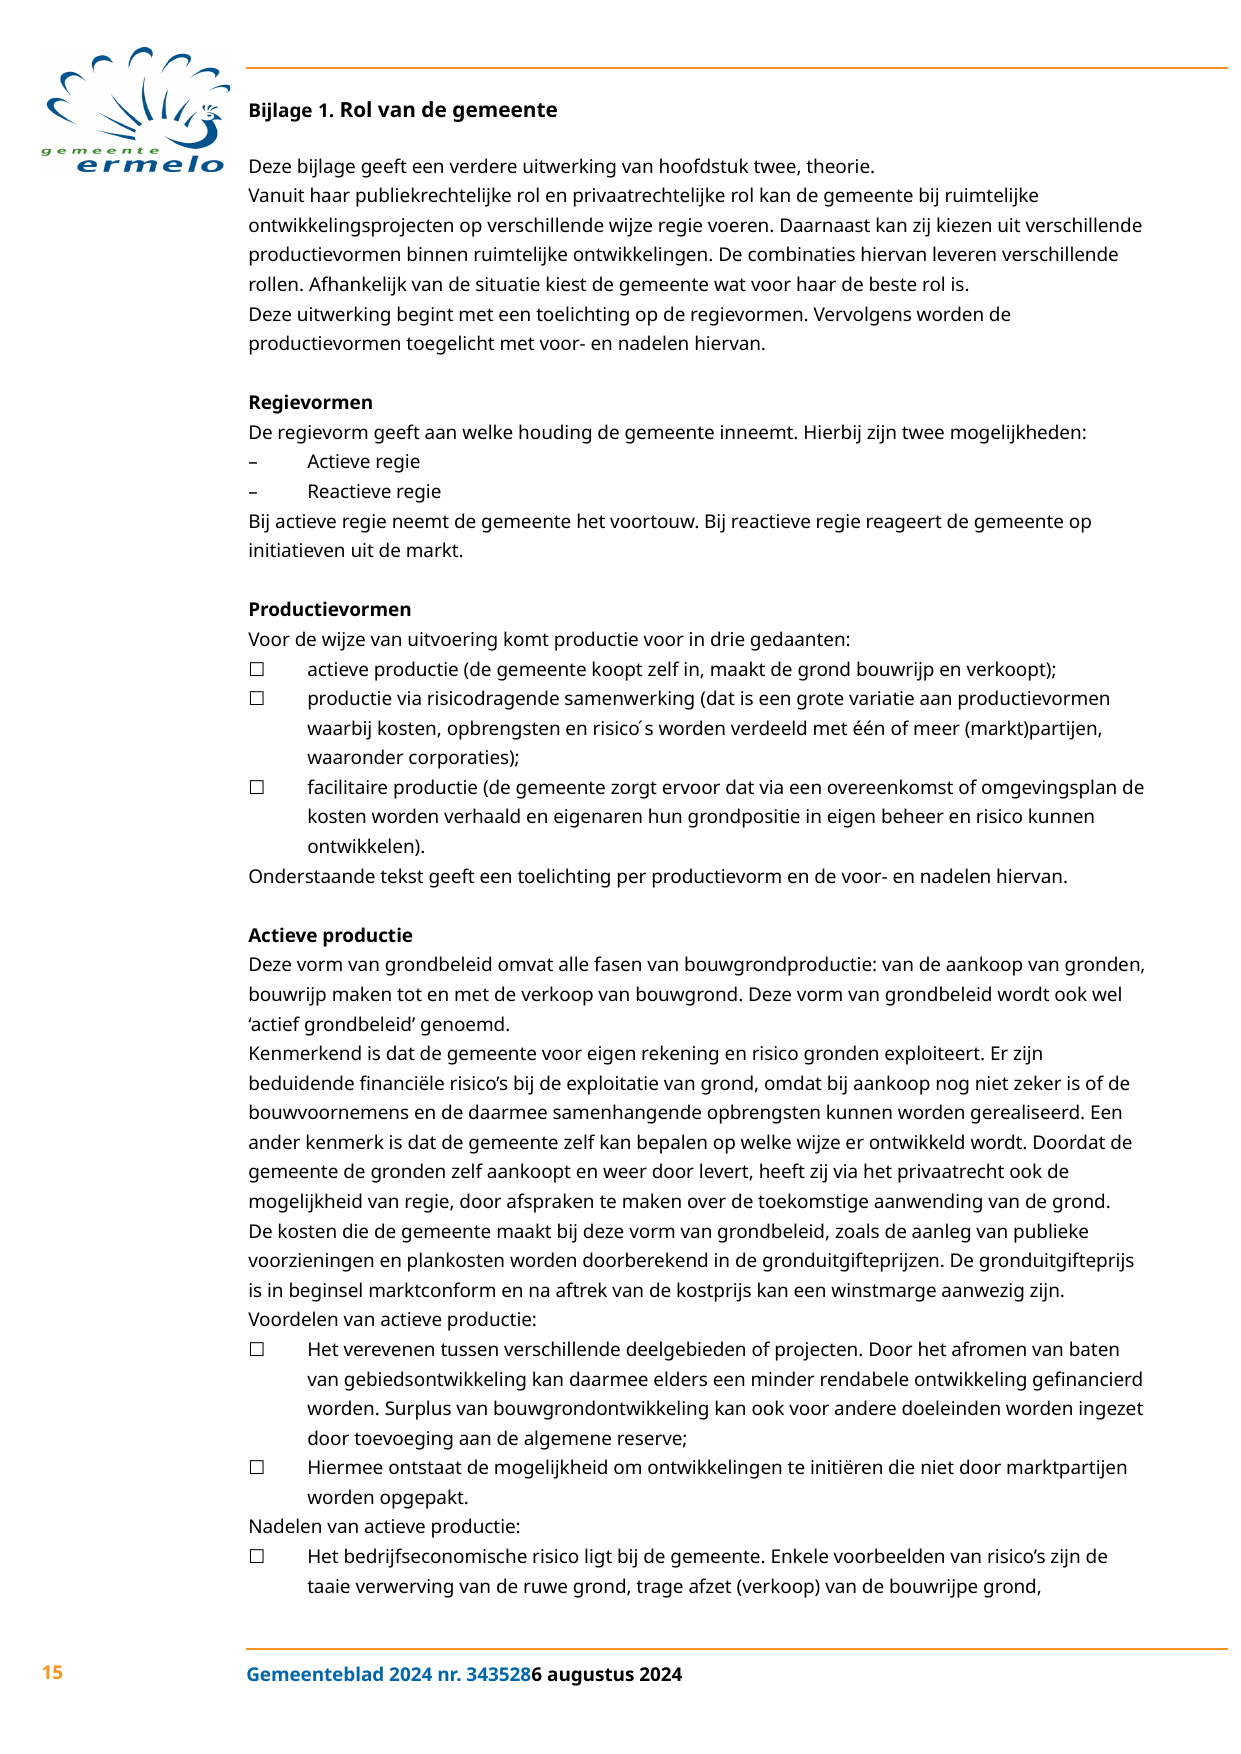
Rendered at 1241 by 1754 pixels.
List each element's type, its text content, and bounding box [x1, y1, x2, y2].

text Onderstaande tekst geeft een toelichting per productievorm en de voor- en nadelen hiervan. [248, 863, 1152, 889]
text Deze bijlage geeft een verdere uitwerking van hoofdstuk twee, theorie. [248, 153, 1152, 179]
text Productievormen [248, 597, 1152, 622]
list Het verevenen tussen verschillende deelgebieden of projecten. Door het afromen van baten van gebiedsontwikkeling kan daarmee elders een minder rendabele ontwikkeling gefinancierd worden. Surplus van bouwgrondontwikkeling kan ook voor andere doeleinden worden ingezet door toevoeging aan de algemene reserve; [248, 1336, 1152, 1451]
text Nadelen van actieve productie: [248, 1514, 1152, 1539]
text Regievormen [248, 389, 1152, 415]
list facilitaire productie (de gemeente zorgt ervoor dat via een overeenkomst of omgevingsplan de kosten worden verhaald en eigenaren hun grondpositie in eigen beheer en risico kunnen ontwikkelen). [248, 774, 1152, 859]
list Reactieve regie [248, 478, 1152, 504]
text Deze vorm van grondbeleid omvat alle fasen van bouwgrondproductie: van de aankoop van gronden, bouwrijp maken tot en met de verkoop van bouwgrond. Deze vorm van grondbeleid wordt ook wel ‘actief grondbeleid’ genoemd. [248, 952, 1152, 1037]
list productie via risicodragende samenwerking (dat is een grote variatie aan productievormen waarbij kosten, opbrengsten en risico ́s worden verdeeld met één of meer (markt)partijen, waaronder corporaties); [248, 685, 1152, 770]
text Bijlage 1. Rol van de gemeente [248, 95, 1152, 123]
text Vanuit haar publiekrechtelijke rol en privaatrechtelijke rol kan de gemeente bij ruimtelijke ontwikkelingsprojecten op verschillende wijze regie voeren. Daarnaast kan zij kiezen uit verschillende productievormen binnen ruimtelijke ontwikkelingen. De combinaties hiervan leveren verschillende rollen. Afhankelijk van de situatie kiest de gemeente wat voor haar de beste rol is. [248, 182, 1152, 297]
list Hiermee ontstaat de mogelijkheid om ontwikkelingen te initiëren die niet door marktpartijen worden opgepakt. [248, 1454, 1152, 1510]
text De kosten die de gemeente maakt bij deze vorm van grondbeleid, zoals de aanleg van publieke voorzieningen en plankosten worden doorberekend in de gronduitgifteprijzen. De gronduitgifteprijs is in beginsel marktconform en na aftrek van de kostprijs kan een winstmarge aanwezig zijn. [248, 1218, 1152, 1303]
text Bij actieve regie neemt de gemeente het voortouw. Bij reactieve regie reageert de gemeente op initiatieven uit de markt. [248, 508, 1152, 563]
list actieve productie (de gemeente koopt zelf in, maakt de grond bouwrijp en verkoopt); [248, 656, 1152, 682]
text Actieve productie [248, 922, 1152, 948]
list Het bedrijfseconomische risico ligt bij de gemeente. Enkele voorbeelden van risico’s zijn de taaie verwerving van de ruwe grond, trage afzet (verkoop) van de bouwrijpe grond, [248, 1543, 1152, 1599]
text Voordelen van actieve productie: [248, 1307, 1152, 1332]
text Deze uitwerking begint met een toelichting op de regievormen. Vervolgens worden de productievormen toegelicht met voor- en nadelen hiervan. [248, 301, 1152, 356]
list Actieve regie [248, 449, 1152, 474]
text De regievorm geeft aan welke houding de gemeente inneemt. Hierbij zijn twee mogelijkheden: [248, 419, 1152, 445]
text Kenmerkend is dat de gemeente voor eigen rekening en risico gronden exploiteert. Er zijn beduidende financiële risico’s bij de exploitatie van grond, omdat bij aankoop nog niet zeker is of de bouwvoornemens en de daarmee samenhangende opbrengsten kunnen worden gerealiseerd. Een ander kenmerk is dat de gemeente zelf kan bepalen op welke wijze er ontwikkeld wordt. Doordat de gemeente de gronden zelf aankoopt en weer door levert, heeft zij via het privaatrecht ook de mogelijkheid van regie, door afspraken te maken over de toekomstige aanwending van de grond. [248, 1040, 1152, 1214]
text Voor de wijze van uitvoering komt productie voor in drie gedaanten: [248, 626, 1152, 652]
picture [41, 47, 231, 172]
